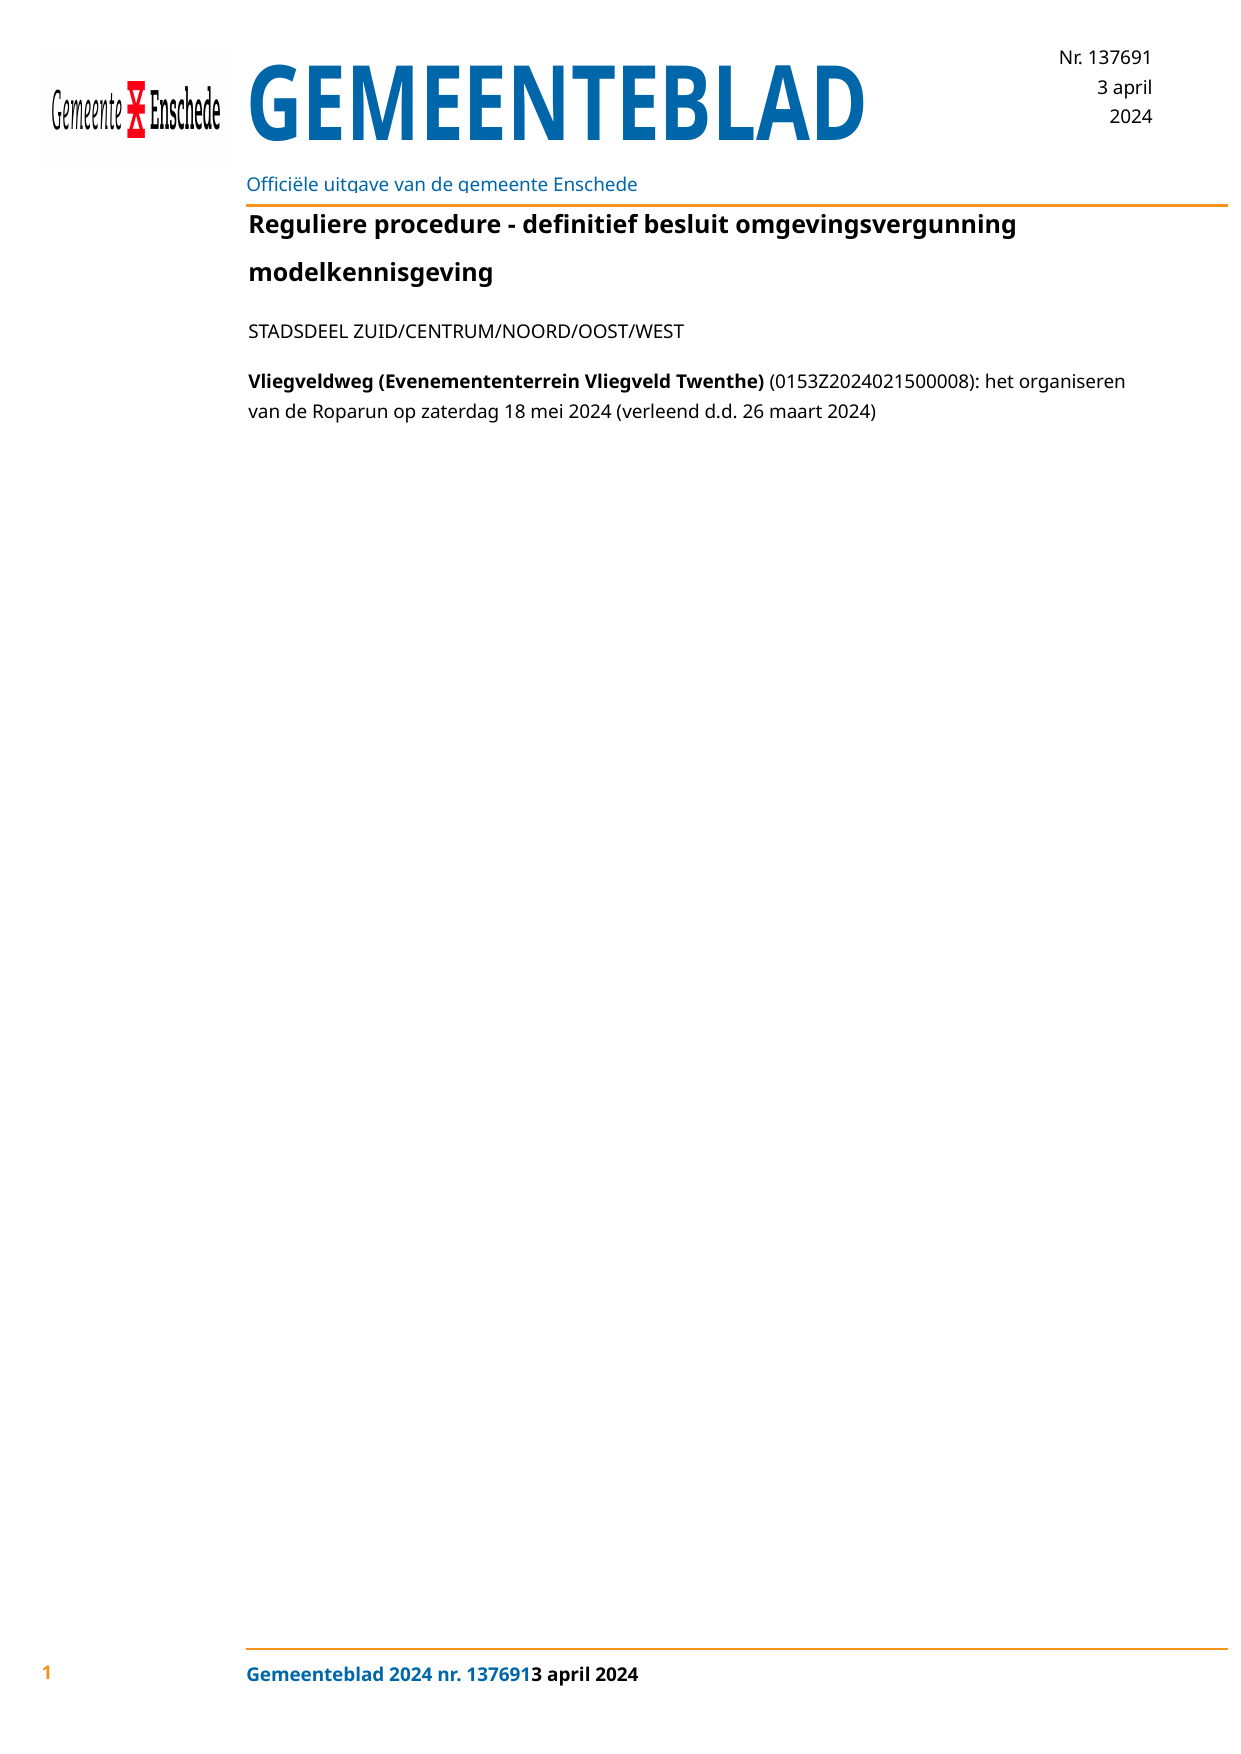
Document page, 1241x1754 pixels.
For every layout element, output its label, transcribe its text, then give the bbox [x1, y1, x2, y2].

text STADSDEEL ZUID/CENTRUM/NOORD/OOST/WEST [248, 318, 1152, 344]
text Vliegveldweg (Evenemententerrein Vliegveld Twenthe) (0153Z2024021500008): het organiseren van de Roparun op zaterdag 18 mei 2024 (verleend d.d. 26 maart 2024) [248, 368, 1152, 424]
text Reguliere procedure - definitief besluit omgevingsvergunning modelkennisgeving [248, 207, 1152, 288]
picture [41, 47, 231, 172]
